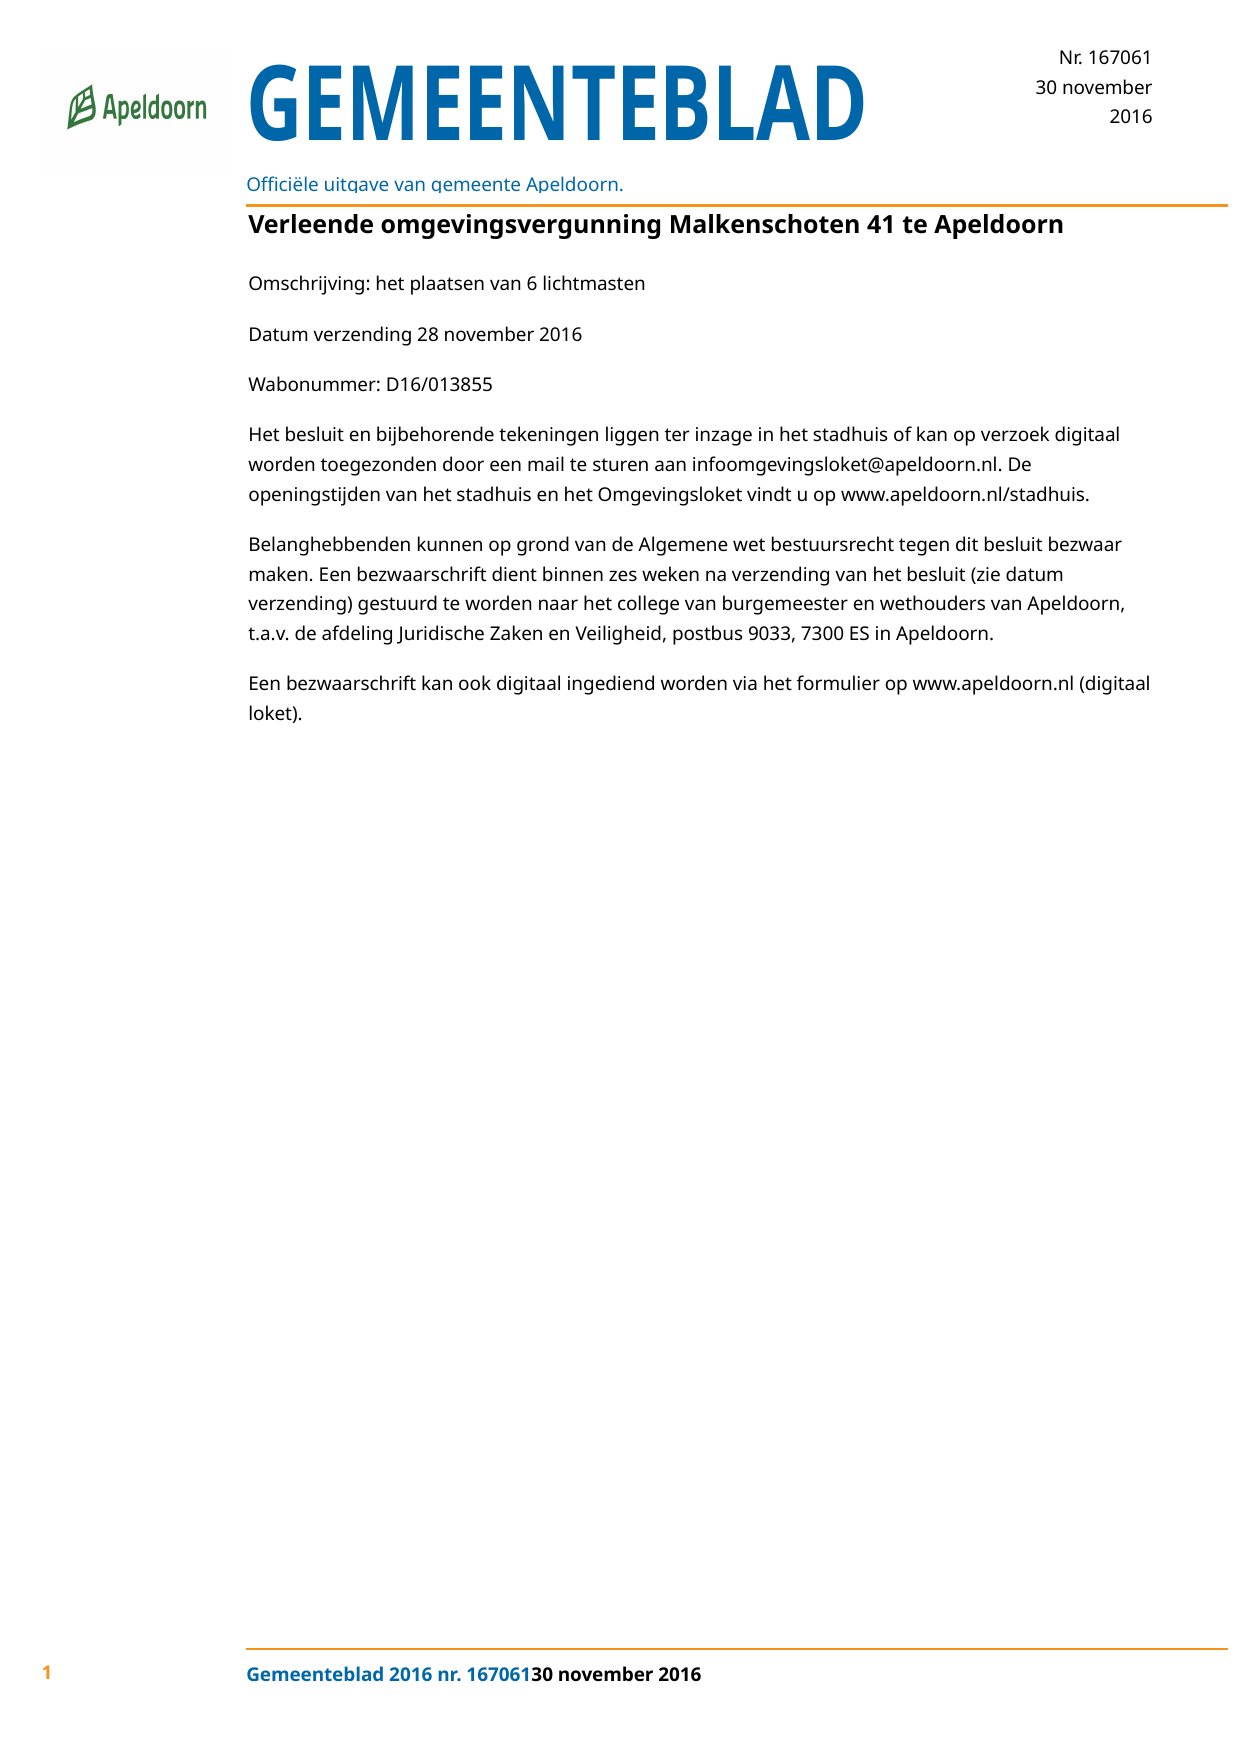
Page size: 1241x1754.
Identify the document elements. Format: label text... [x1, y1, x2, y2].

text Verleende omgevingsvergunning Malkenschoten 41 te Apeldoorn [248, 207, 1152, 241]
text Omschrijving: het plaatsen van 6 lichtmasten [248, 270, 1152, 296]
text Een bezwaarschrift kan ook digitaal ingediend worden via het formulier op www.apeldoorn.nl (digitaal loket). [248, 670, 1152, 726]
text Het besluit en bijbehorende tekeningen liggen ter inzage in het stadhuis of kan op verzoek digitaal worden toegezonden door een mail te sturen aan infoomgevingsloket@apeldoorn.nl. De openingstijden van het stadhuis en het Omgevingsloket vindt u op www.apeldoorn.nl/stadhuis. [248, 422, 1152, 506]
text Belanghebbenden kunnen op grond van de Algemene wet bestuursrecht tegen dit besluit bezwaar maken. Een bezwaarschrift dient binnen zes weken na verzending van het besluit (zie datum verzending) gestuurd te worden naar het college van burgemeester en wethouders van Apeldoorn, t.a.v. de afdeling Juridische Zaken en Veiligheid, postbus 9033, 7300 ES in Apeldoorn. [248, 531, 1152, 646]
text Wabonummer: D16/013855 [248, 371, 1152, 397]
text Datum verzending 28 november 2016 [248, 321, 1152, 346]
picture [41, 47, 231, 172]
